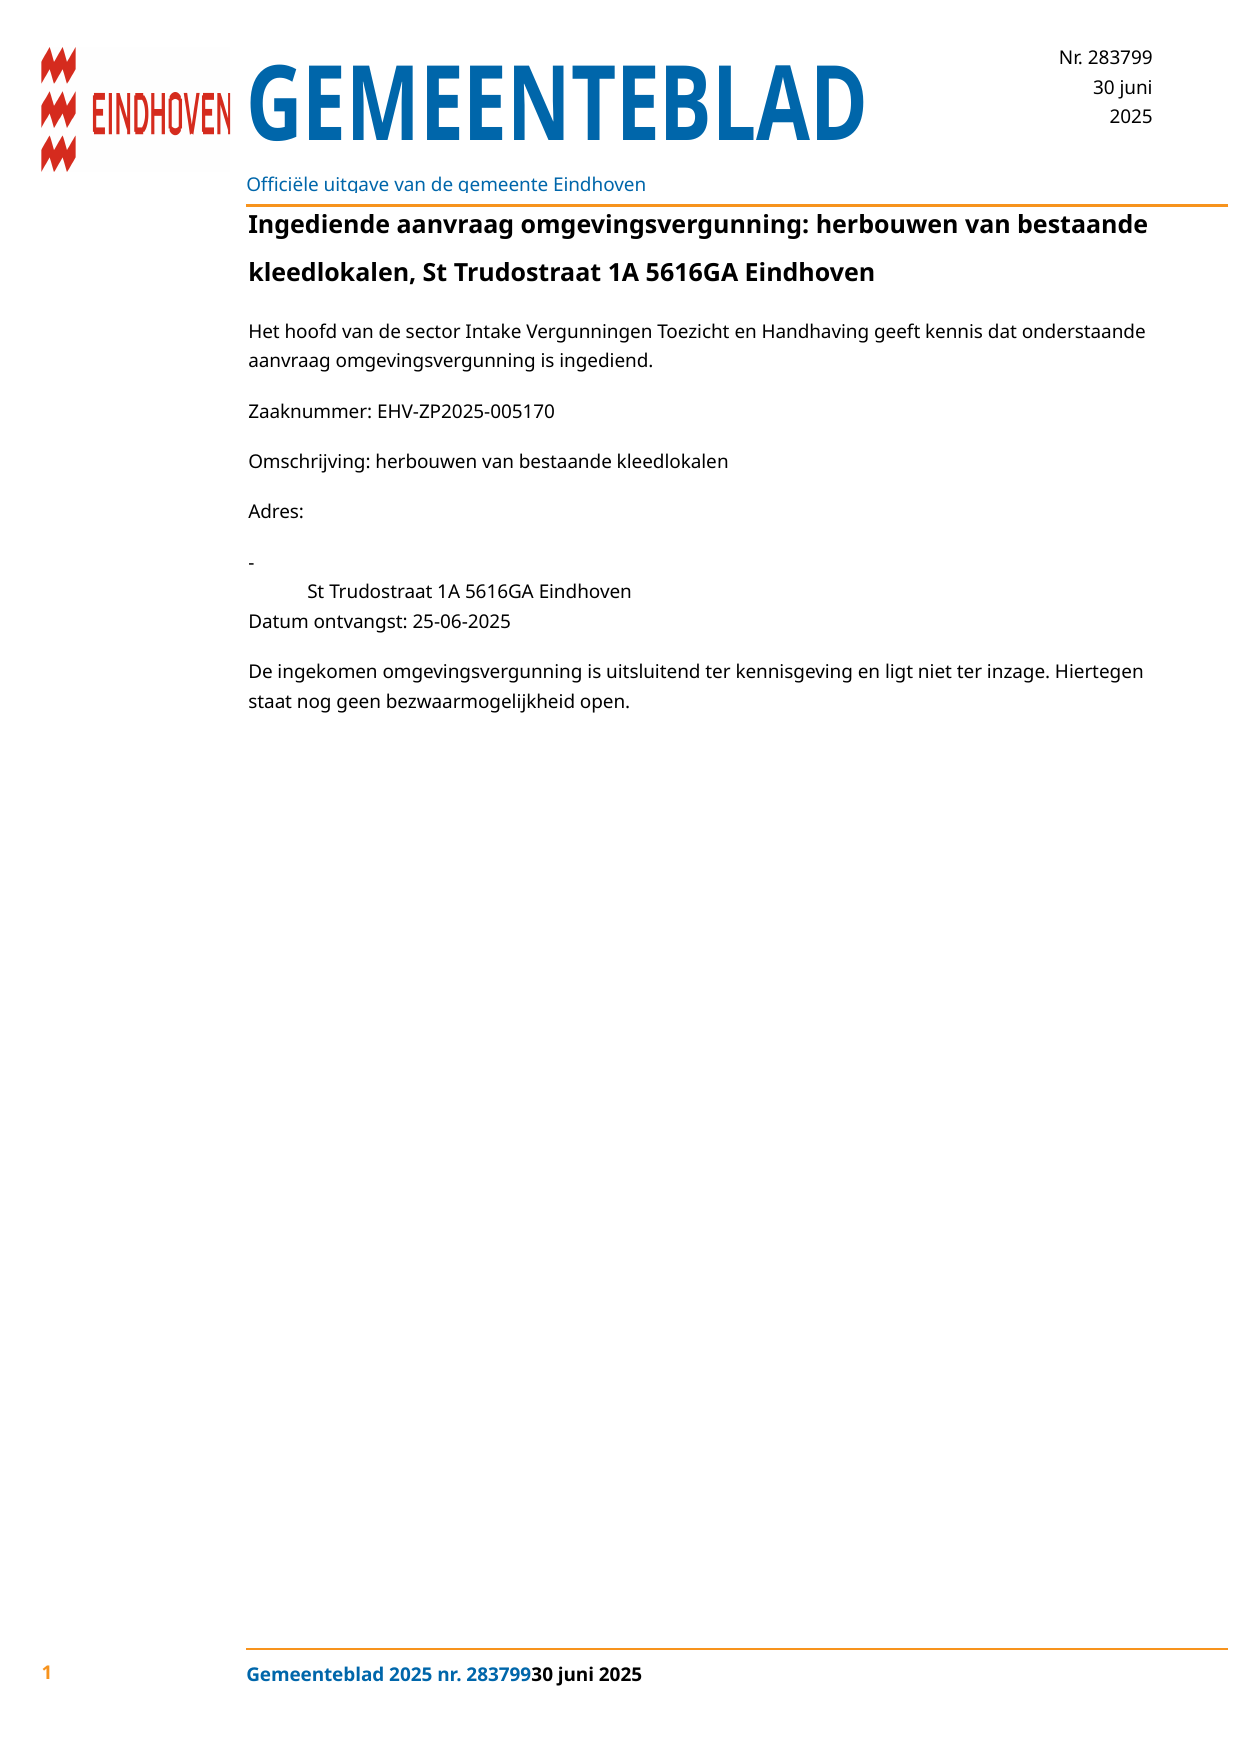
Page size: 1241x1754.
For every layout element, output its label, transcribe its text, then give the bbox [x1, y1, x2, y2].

text Datum ontvangst: 25-06-2025 [248, 608, 1152, 634]
text Ingediende aanvraag omgevingsvergunning: herbouwen van bestaande kleedlokalen, St Trudostraat 1A 5616GA Eindhoven [248, 207, 1152, 288]
text Zaaknummer: EHV-ZP2025-005170 [248, 398, 1152, 424]
text Omschrijving: herbouwen van bestaande kleedlokalen [248, 448, 1152, 474]
text Het hoofd van de sector Intake Vergunningen Toezicht en Handhaving geeft kennis dat onderstaande aanvraag omgevingsvergunning is ingediend. [248, 318, 1152, 373]
picture [41, 47, 231, 172]
text Adres: [248, 499, 1152, 524]
text De ingekomen omgevingsvergunning is uitsluitend ter kennisgeving en ligt niet ter inzage. Hiertegen staat nog geen bezwaarmogelijkheid open. [248, 659, 1152, 714]
list St Trudostraat 1A 5616GA Eindhoven [248, 579, 1152, 604]
